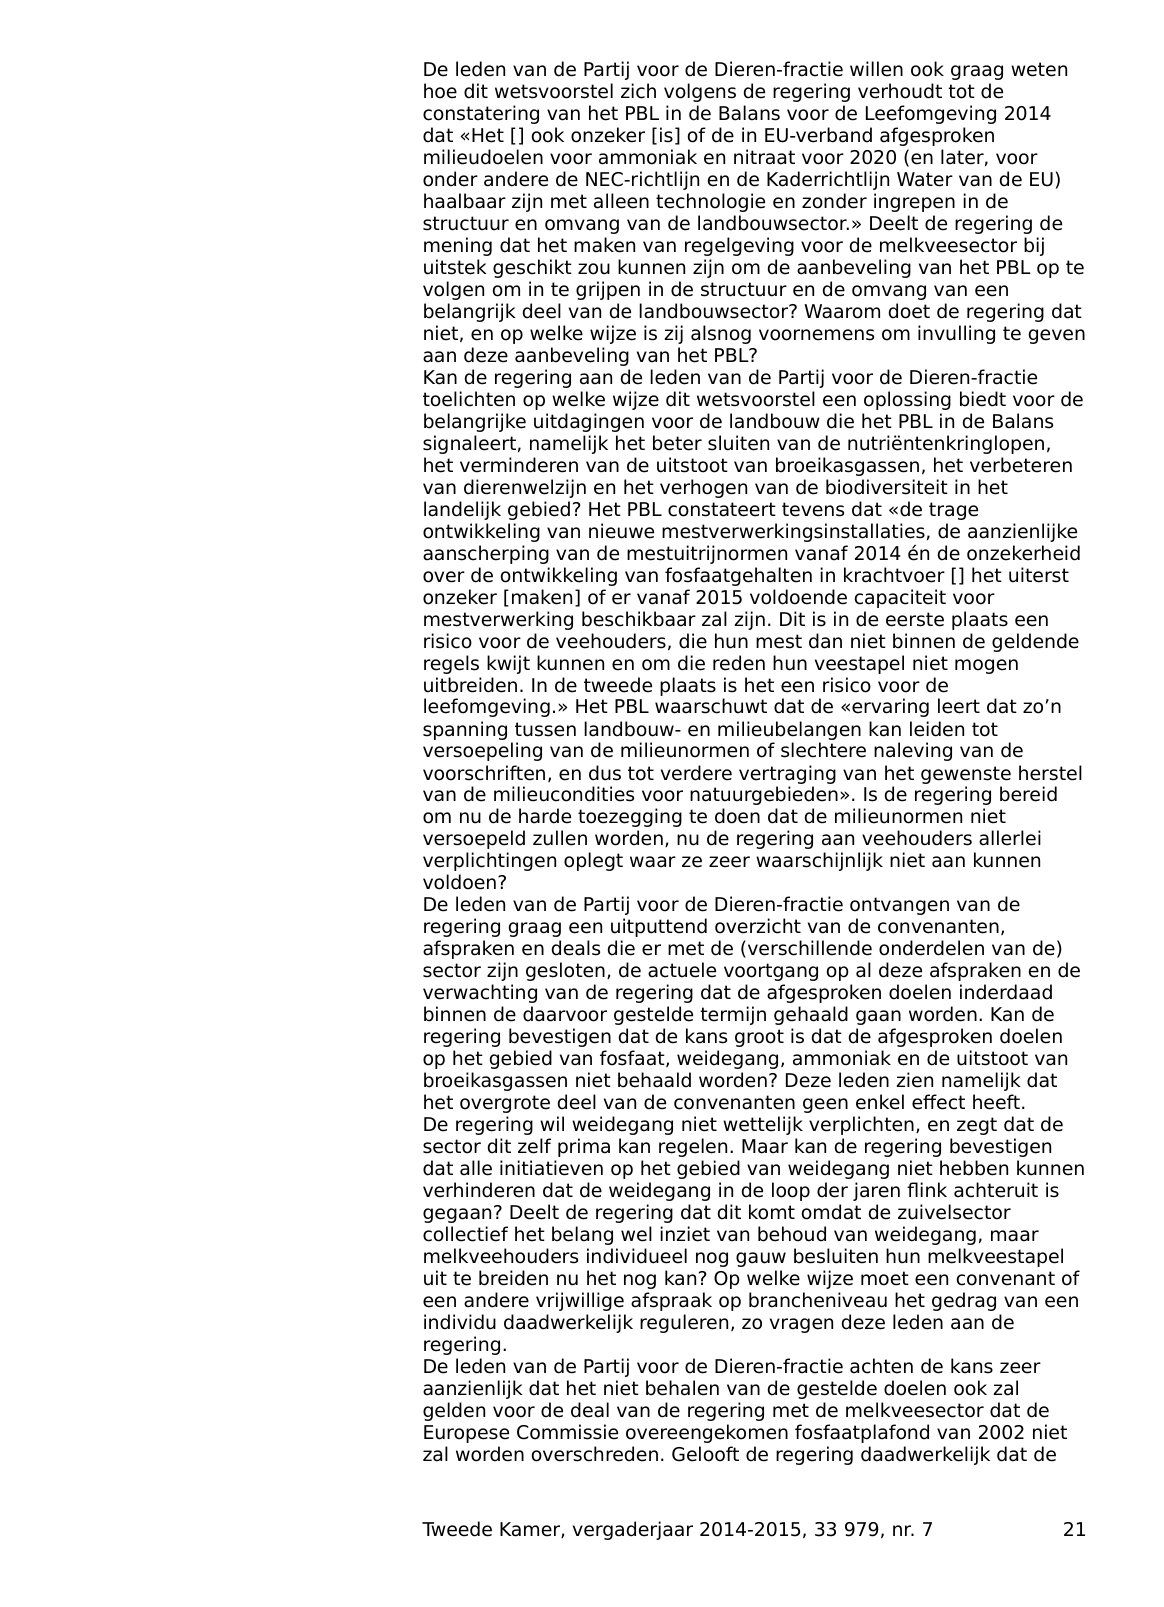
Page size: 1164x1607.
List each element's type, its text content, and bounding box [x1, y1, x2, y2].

text Kan de regering aan de leden van de Partij voor de Dieren-fractie toelichten op welke wijze dit wetsvoorstel een oplossing biedt voor de belangrijke uitdagingen voor de landbouw die het PBL in de Balans signaleert, namelijk het beter sluiten van de nutriëntenkringlopen, het verminderen van de uitstoot van broeikasgassen, het verbeteren van dierenwelzijn en het verhogen van de biodiversiteit in het landelijk gebied? Het PBL constateert tevens dat «de trage ontwikkeling van nieuwe mestverwerkingsinstallaties, de aanzienlijke aanscherping van de mestuitrijnormen vanaf 2014 én de onzekerheid over de ontwikkeling van fosfaatgehalten in krachtvoer [] het uiterst onzeker [maken] of er vanaf 2015 voldoende capaciteit voor mestverwerking beschikbaar zal zijn. Dit is in de eerste plaats een risico voor de veehouders, die hun mest dan niet binnen de geldende regels kwijt kunnen en om die reden hun veestapel niet mogen uitbreiden. In de tweede plaats is het een risico voor de leefomgeving.» Het PBL waarschuwt dat de «ervaring leert dat zo’n spanning tussen landbouw- en milieubelangen kan leiden tot versoepeling van de milieunormen of slechtere naleving van de voorschriften, en dus tot verdere vertraging van het gewenste herstel van de milieucondities voor natuurgebieden». Is de regering bereid om nu de harde toezegging te doen dat de milieunormen niet versoepeld zullen worden, nu de regering aan veehouders allerlei verplichtingen oplegt waar ze zeer waarschijnlijk niet aan kunnen voldoen? [422, 367, 1087, 894]
text De regering wil weidegang niet wettelijk verplichten, en zegt dat de sector dit zelf prima kan regelen. Maar kan de regering bevestigen dat alle initiatieven op het gebied van weidegang niet hebben kunnen verhinderen dat de weidegang in de loop der jaren flink achteruit is gegaan? Deelt de regering dat dit komt omdat de zuivelsector collectief het belang wel inziet van behoud van weidegang, maar melkveehouders individueel nog gauw besluiten hun melkveestapel uit te breiden nu het nog kan? Op welke wijze moet een convenant of een andere vrijwillige afspraak op brancheniveau het gedrag van een individu daadwerkelijk reguleren, zo vragen deze leden aan de regering. [422, 1114, 1087, 1356]
text De leden van de Partij voor de Dieren-fractie willen ook graag weten hoe dit wetsvoorstel zich volgens de regering verhoudt tot de constatering van het PBL in de Balans voor de Leefomgeving 2014 dat «Het [] ook onzeker [is] of de in EU-verband afgesproken milieudoelen voor ammoniak en nitraat voor 2020 (en later, voor onder andere de NEC-richtlijn en de Kaderrichtlijn Water van de EU) haalbaar zijn met alleen technologie en zonder ingrepen in de structuur en omvang van de landbouwsector.» Deelt de regering de mening dat het maken van regelgeving voor de melkveesector bij uitstek geschikt zou kunnen zijn om de aanbeveling van het PBL op te volgen om in te grijpen in de structuur en de omvang van een belangrijk deel van de landbouwsector? Waarom doet de regering dat niet, en op welke wijze is zij alsnog voornemens om invulling te geven aan deze aanbeveling van het PBL? [422, 59, 1087, 367]
text De leden van de Partij voor de Dieren-fractie achten de kans zeer aanzienlijk dat het niet behalen van de gestelde doelen ook zal gelden voor de deal van de regering met de melkveesector dat de Europese Commissie overeengekomen fosfaatplafond van 2002 niet zal worden overschreden. Gelooft de regering daadwerkelijk dat de [422, 1356, 1087, 1466]
text De leden van de Partij voor de Dieren-fractie ontvangen van de regering graag een uitputtend overzicht van de convenanten, afspraken en deals die er met de (verschillende onderdelen van de) sector zijn gesloten, de actuele voortgang op al deze afspraken en de verwachting van de regering dat de afgesproken doelen inderdaad binnen de daarvoor gestelde termijn gehaald gaan worden. Kan de regering bevestigen dat de kans groot is dat de afgesproken doelen op het gebied van fosfaat, weidegang, ammoniak en de uitstoot van broeikasgassen niet behaald worden? Deze leden zien namelijk dat het overgrote deel van de convenanten geen enkel effect heeft. [422, 894, 1087, 1114]
